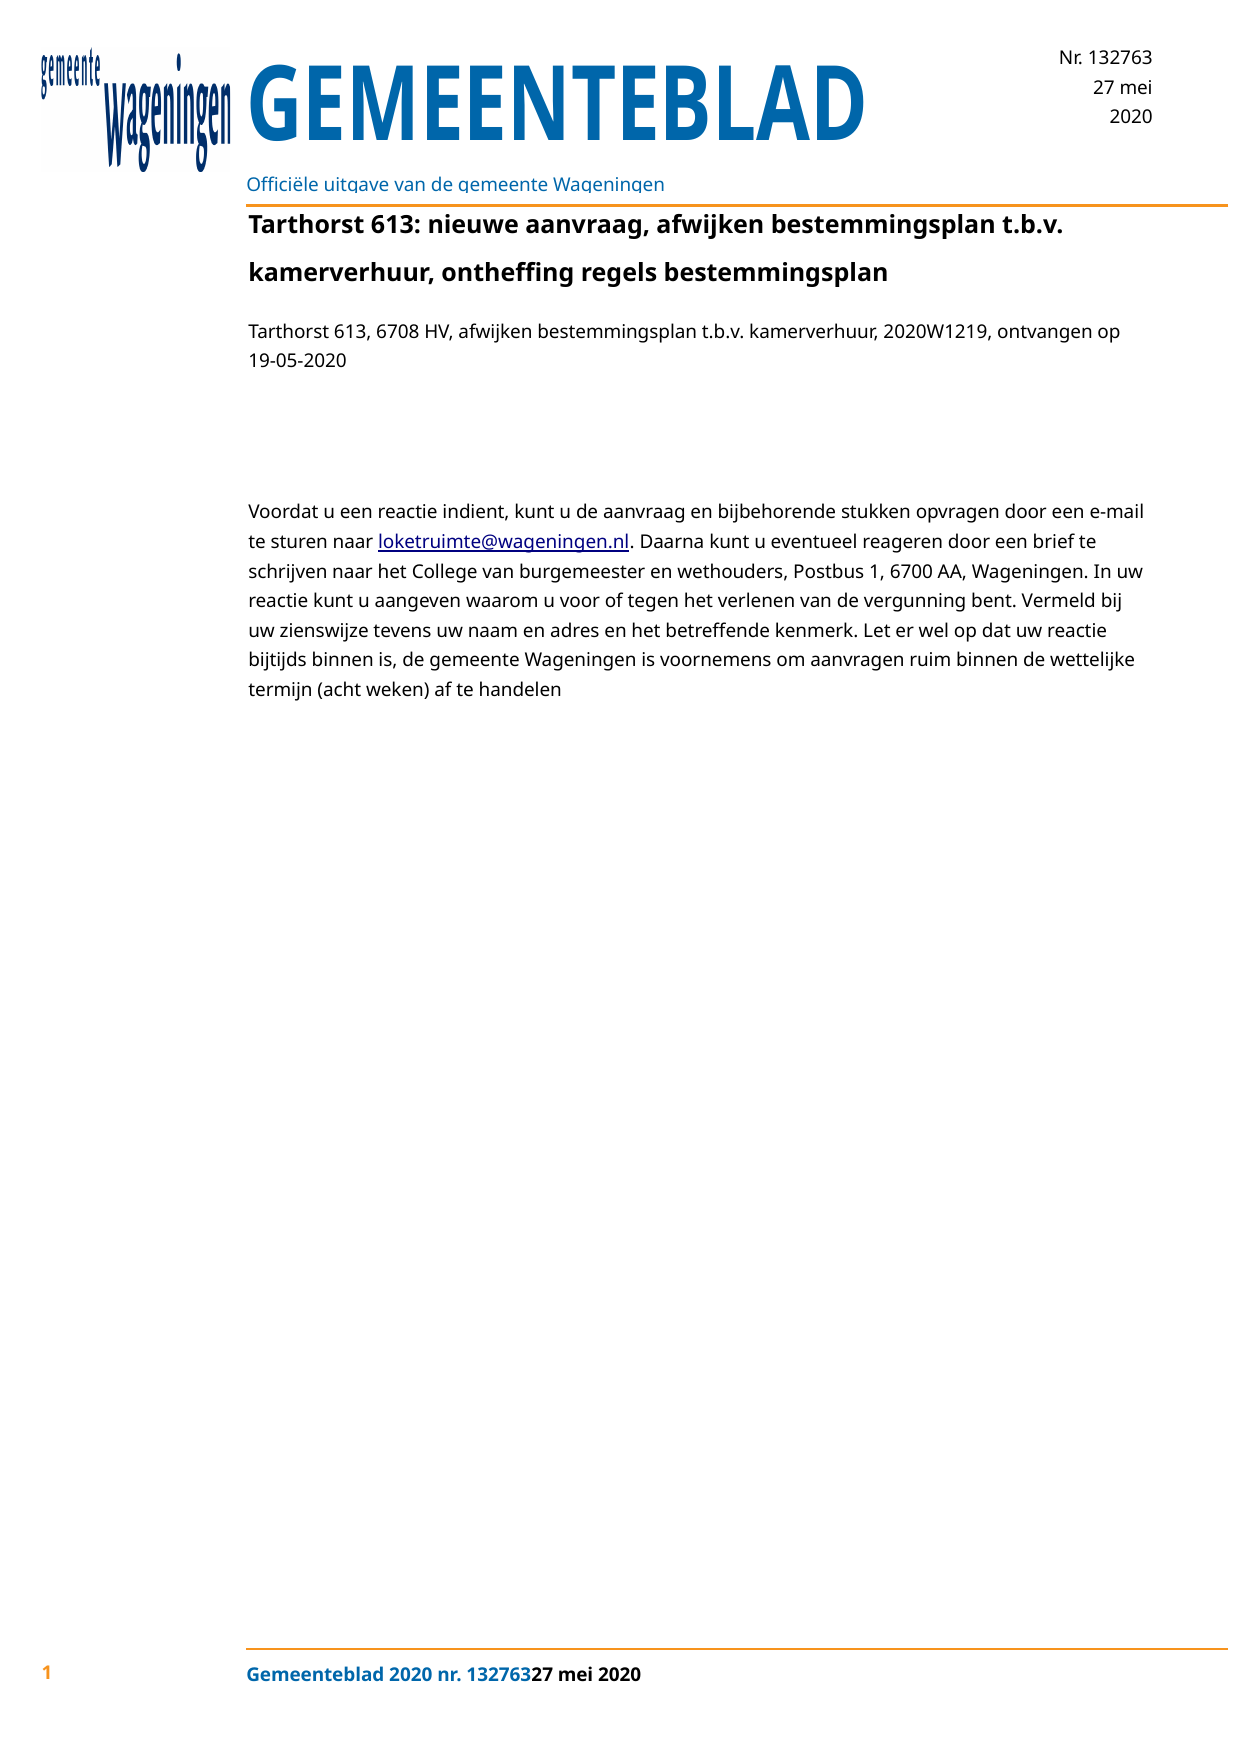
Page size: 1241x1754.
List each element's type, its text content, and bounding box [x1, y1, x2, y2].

text Tarthorst 613, 6708 HV, afwijken bestemmingsplan t.b.v. kamerverhuur, 2020W1219, ontvangen op 19-05-2020 [248, 318, 1152, 373]
text Voordat u een reactie indient, kunt u de aanvraag en bijbehorende stukken opvragen door een e-mail te sturen naar loketruimte@wageningen.nl. Daarna kunt u eventueel reageren door een brief te schrijven naar het College van burgemeester en wethouders, Postbus 1, 6700 AA, Wageningen. In uw reactie kunt u aangeven waarom u voor of tegen het verlenen van de vergunning bent. Vermeld bij uw zienswijze tevens uw naam en adres en het betreffende kenmerk. Let er wel op dat uw reactie bijtijds binnen is, de gemeente Wageningen is voornemens om aanvragen ruim binnen de wettelijke termijn (acht weken) af te handelen [248, 499, 1152, 702]
picture [41, 47, 231, 172]
text Tarthorst 613: nieuwe aanvraag, afwijken bestemmingsplan t.b.v. kamerverhuur, ontheffing regels bestemmingsplan [248, 207, 1152, 288]
